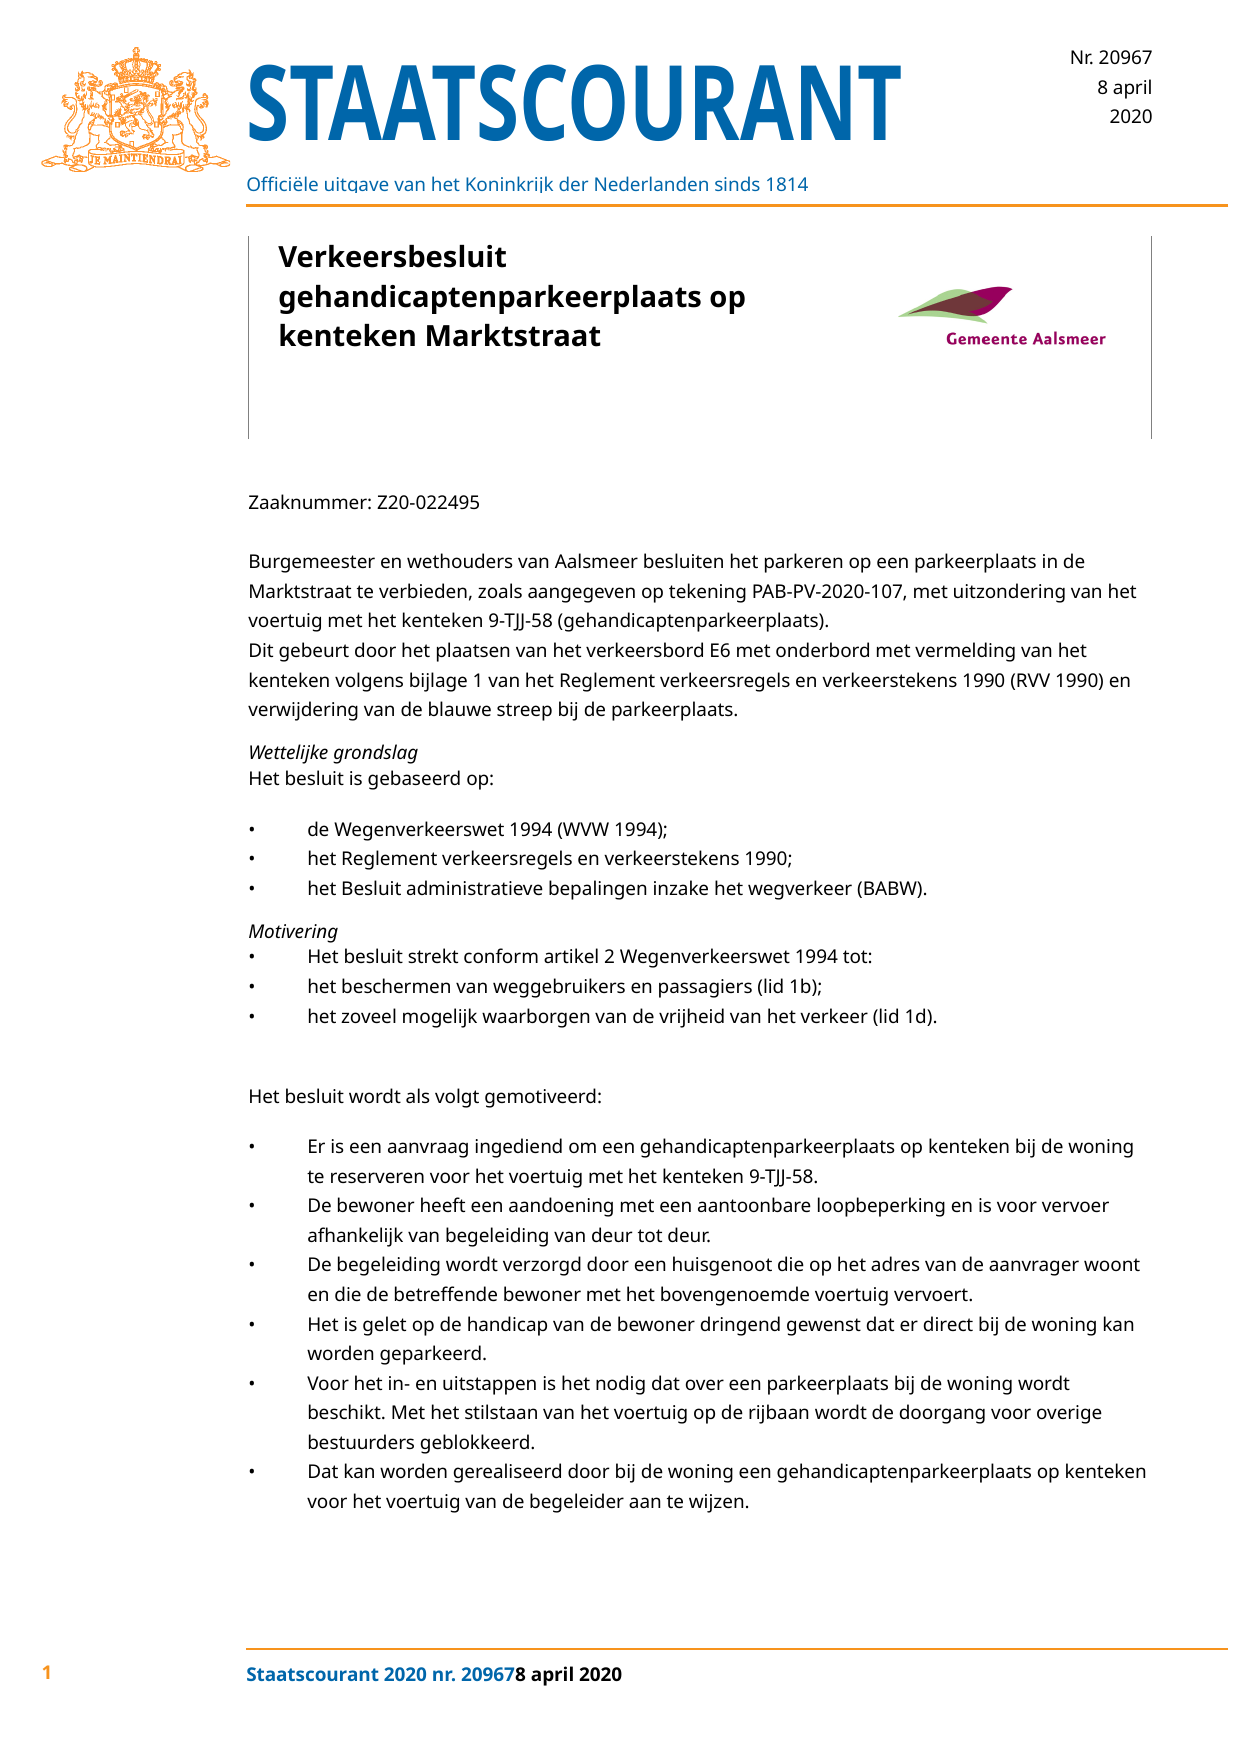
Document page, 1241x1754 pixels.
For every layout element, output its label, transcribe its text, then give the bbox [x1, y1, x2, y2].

text Zaaknummer: Z20-022495 [248, 489, 1152, 515]
list Voor het in- en uitstappen is het nodig dat over een parkeerplaats bij de woning wordt beschikt. Met het stilstaan van het voertuig op de rijbaan wordt de doorgang voor overige bestuurders geblokkeerd. [248, 1370, 1152, 1455]
text Wettelijke grondslag [248, 739, 1152, 765]
list het beschermen van weggebruikers en passagiers (lid 1b); [248, 973, 1152, 999]
text Burgemeester en wethouders van Aalsmeer besluiten het parkeren op een parkeerplaats in de Marktstraat te verbieden, zoals aangegeven op tekening PAB-PV-2020-107, met uitzondering van het voertuig met het kenteken 9-TJJ-58 (gehandicaptenparkeerplaats). [248, 548, 1152, 633]
list Het is gelet op de handicap van de bewoner dringend gewenst dat er direct bij de woning kan worden geparkeerd. [248, 1311, 1152, 1366]
list het zoveel mogelijk waarborgen van de vrijheid van het verkeer (lid 1d). [248, 1003, 1152, 1029]
list Er is een aanvraag ingediend om een gehandicaptenparkeerplaats op kenteken bij de woning te reserveren voor het voertuig met het kenteken 9-TJJ-58. [248, 1133, 1152, 1189]
text Dit gebeurt door het plaatsen van het verkeersbord E6 met onderbord met vermelding van het kenteken volgens bijlage 1 van het Reglement verkeersregels en verkeerstekens 1990 (RVV 1990) en verwijdering van de blauwe streep bij de parkeerplaats. [248, 637, 1152, 722]
text Het besluit wordt als volgt gemotiveerd: [248, 1083, 1152, 1109]
list De bewoner heeft een aandoening met een aantoonbare loopbeperking en is voor vervoer afhankelijk van begeleiding van deur tot deur. [248, 1192, 1152, 1248]
text Motivering [248, 918, 1152, 944]
table_header [850, 236, 882, 413]
list De begeleiding wordt verzorgd door een huisgenoot die op het adres van de aanvrager woont en die de betreffende bewoner met het bovengenoemde voertuig vervoert. [248, 1252, 1152, 1307]
table_header [850, 414, 1151, 439]
picture [882, 236, 1119, 414]
list het Besluit administratieve bepalingen inzake het wegverkeer (BABW). [248, 875, 1152, 901]
list Het besluit strekt conform artikel 2 Wegenverkeerswet 1994 tot: [248, 944, 1152, 969]
list Dat kan worden gerealiseerd door bij de woning een gehandicaptenparkeerplaats op kenteken voor het voertuig van de begeleider aan te wijzen. [248, 1459, 1152, 1514]
text Het besluit is gebaseerd op: [248, 765, 1152, 791]
picture [41, 47, 231, 172]
table_header Verkeersbesluit gehandicaptenparkeerplaats op kenteken Marktstraat [249, 236, 850, 439]
list de Wegenverkeerswet 1994 (WVW 1994); [248, 816, 1152, 841]
list het Reglement verkeersregels en verkeerstekens 1990; [248, 845, 1152, 871]
table_header [1119, 236, 1151, 413]
